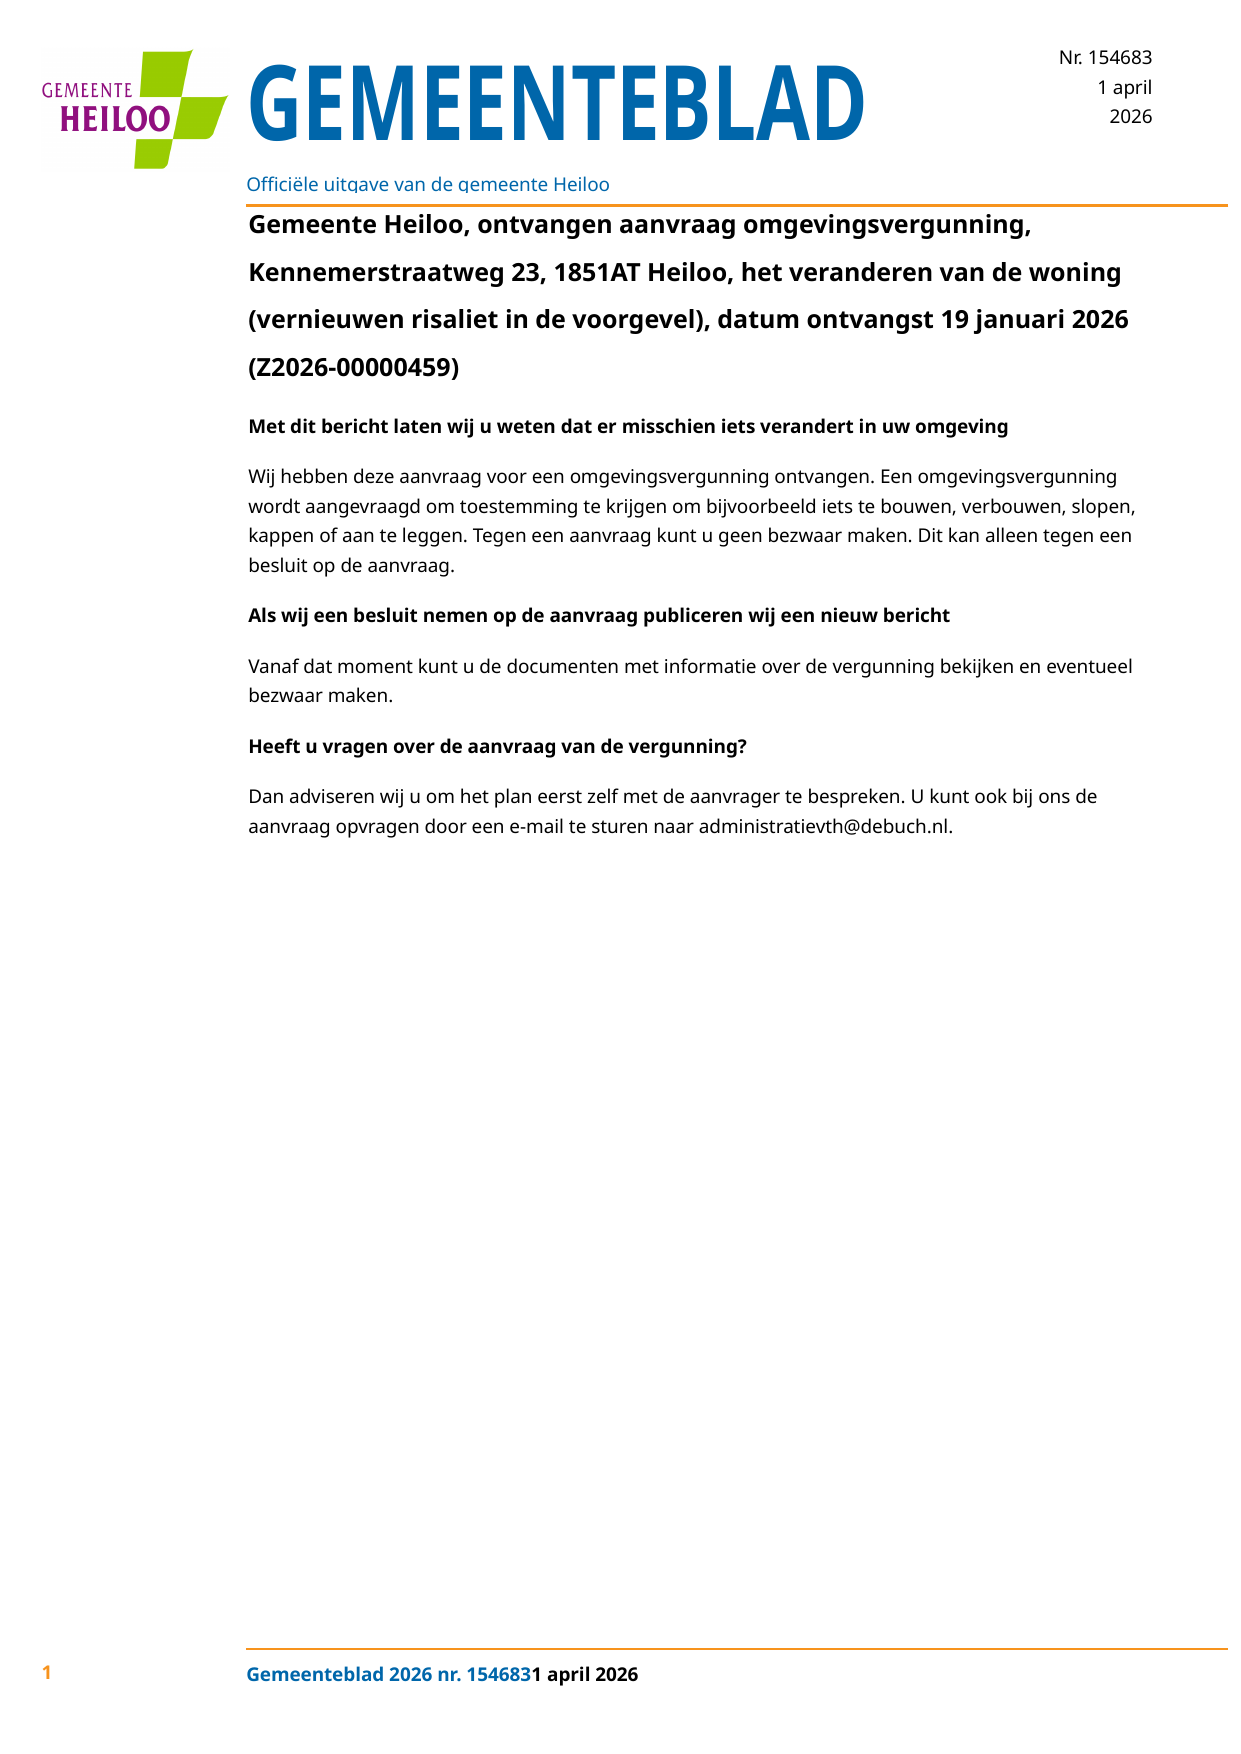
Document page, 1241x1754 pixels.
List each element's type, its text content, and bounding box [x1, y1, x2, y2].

text Dan adviseren wij u om het plan eerst zelf met de aanvrager te bespreken. U kunt ook bij ons de aanvraag opvragen door een e-mail te sturen naar administratievth@debuch.nl. [248, 783, 1152, 839]
text Gemeente Heiloo, ontvangen aanvraag omgevingsvergunning, Kennemerstraatweg 23, 1851AT Heiloo, het veranderen van de woning (vernieuwen risaliet in de voorgevel), datum ontvangst 19 januari 2026 (Z2026-00000459) [248, 207, 1152, 384]
text Met dit bericht laten wij u weten dat er misschien iets verandert in uw omgeving [248, 413, 1152, 439]
picture [41, 47, 231, 172]
text Als wij een besluit nemen op de aanvraag publiceren wij een nieuw bericht [248, 603, 1152, 628]
text Wij hebben deze aanvraag voor een omgevingsvergunning ontvangen. Een omgevingsvergunning wordt aangevraagd om toestemming te krijgen om bijvoorbeeld iets te bouwen, verbouwen, slopen, kappen of aan te leggen. Tegen een aanvraag kunt u geen bezwaar maken. Dit kan alleen tegen een besluit op de aanvraag. [248, 463, 1152, 578]
text Vanaf dat moment kunt u de documenten met informatie over de vergunning bekijken en eventueel bezwaar maken. [248, 653, 1152, 708]
text Heeft u vragen over de aanvraag van de vergunning? [248, 733, 1152, 759]
